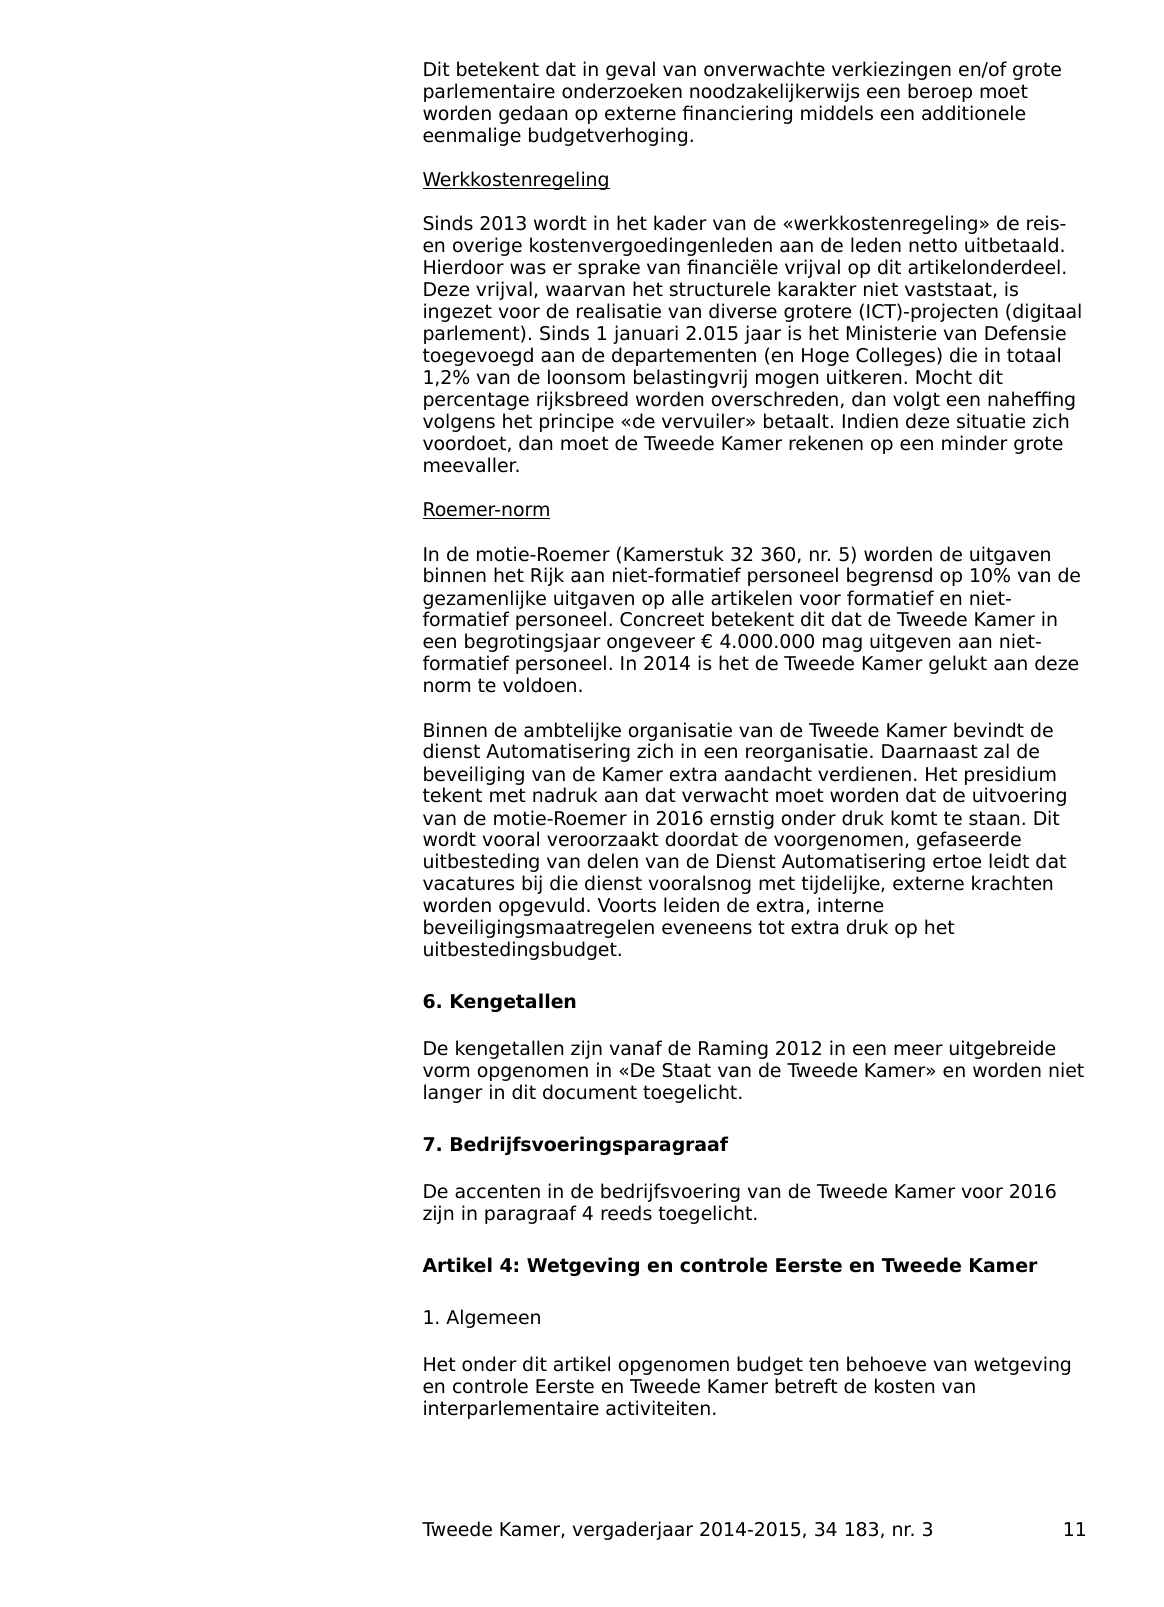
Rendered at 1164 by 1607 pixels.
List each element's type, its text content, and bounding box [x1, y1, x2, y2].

text Binnen de ambtelijke organisatie van de Tweede Kamer bevindt de dienst Automatisering zich in een reorganisatie. Daarnaast zal de beveiliging van de Kamer extra aandacht verdienen. Het presidium tekent met nadruk aan dat verwacht moet worden dat de uitvoering van de motie-Roemer in 2016 ernstig onder druk komt te staan. Dit wordt vooral veroorzaakt doordat de voorgenomen, gefaseerde uitbesteding van delen van de Dienst Automatisering ertoe leidt dat vacatures bij die dienst vooralsnog met tijdelijke, externe krachten worden opgevuld. Voorts leiden de extra, interne beveiligingsmaatregelen eveneens tot extra druk op het uitbestedingsbudget. [422, 719, 1087, 961]
subtitle Werkkostenregeling [422, 169, 1087, 191]
subtitle Roemer-norm [422, 499, 1087, 521]
text De accenten in de bedrijfsvoering van de Tweede Kamer voor 2016 zijn in paragraaf 4 reeds toegelicht. [422, 1181, 1087, 1225]
subtitle 7. Bedrijfsvoeringsparagraaf [422, 1134, 1087, 1156]
subtitle 1. Algemeen [422, 1307, 1087, 1329]
text Dit betekent dat in geval van onverwachte verkiezingen en/of grote parlementaire onderzoeken noodzakelijkerwijs een beroep moet worden gedaan op externe financiering middels een additionele eenmalige budgetverhoging. [422, 59, 1087, 147]
text De kengetallen zijn vanaf de Raming 2012 in een meer uitgebreide vorm opgenomen in «De Staat van de Tweede Kamer» en worden niet langer in dit document toegelicht. [422, 1038, 1087, 1104]
text Het onder dit artikel opgenomen budget ten behoeve van wetgeving en controle Eerste en Tweede Kamer betreft de kosten van interparlementaire activiteiten. [422, 1354, 1087, 1420]
text In de motie-Roemer (Kamerstuk 32 360, nr. 5) worden de uitgaven binnen het Rijk aan niet-formatief personeel begrensd op 10% van de gezamenlijke uitgaven op alle artikelen voor formatief en niet-formatief personeel. Concreet betekent dit dat de Tweede Kamer in een begrotingsjaar ongeveer € 4.000.000 mag uitgeven aan niet-formatief personeel. In 2014 is het de Tweede Kamer gelukt aan deze norm te voldoen. [422, 543, 1087, 697]
subtitle Artikel 4: Wetgeving en controle Eerste en Tweede Kamer [422, 1255, 1087, 1277]
text Sinds 2013 wordt in het kader van de «werkkostenregeling» de reis- en overige kostenvergoedingenleden aan de leden netto uitbetaald. Hierdoor was er sprake van financiële vrijval op dit artikelonderdeel. Deze vrijval, waarvan het structurele karakter niet vaststaat, is ingezet voor de realisatie van diverse grotere (ICT)-projecten (digitaal parlement). Sinds 1 januari 2.015 jaar is het Ministerie van Defensie toegevoegd aan de departementen (en Hoge Colleges) die in totaal 1,2% van de loonsom belastingvrij mogen uitkeren. Mocht dit percentage rijksbreed worden overschreden, dan volgt een naheffing volgens het principe «de vervuiler» betaalt. Indien deze situatie zich voordoet, dan moet de Tweede Kamer rekenen op een minder grote meevaller. [422, 213, 1087, 477]
subtitle 6. Kengetallen [422, 991, 1087, 1013]
